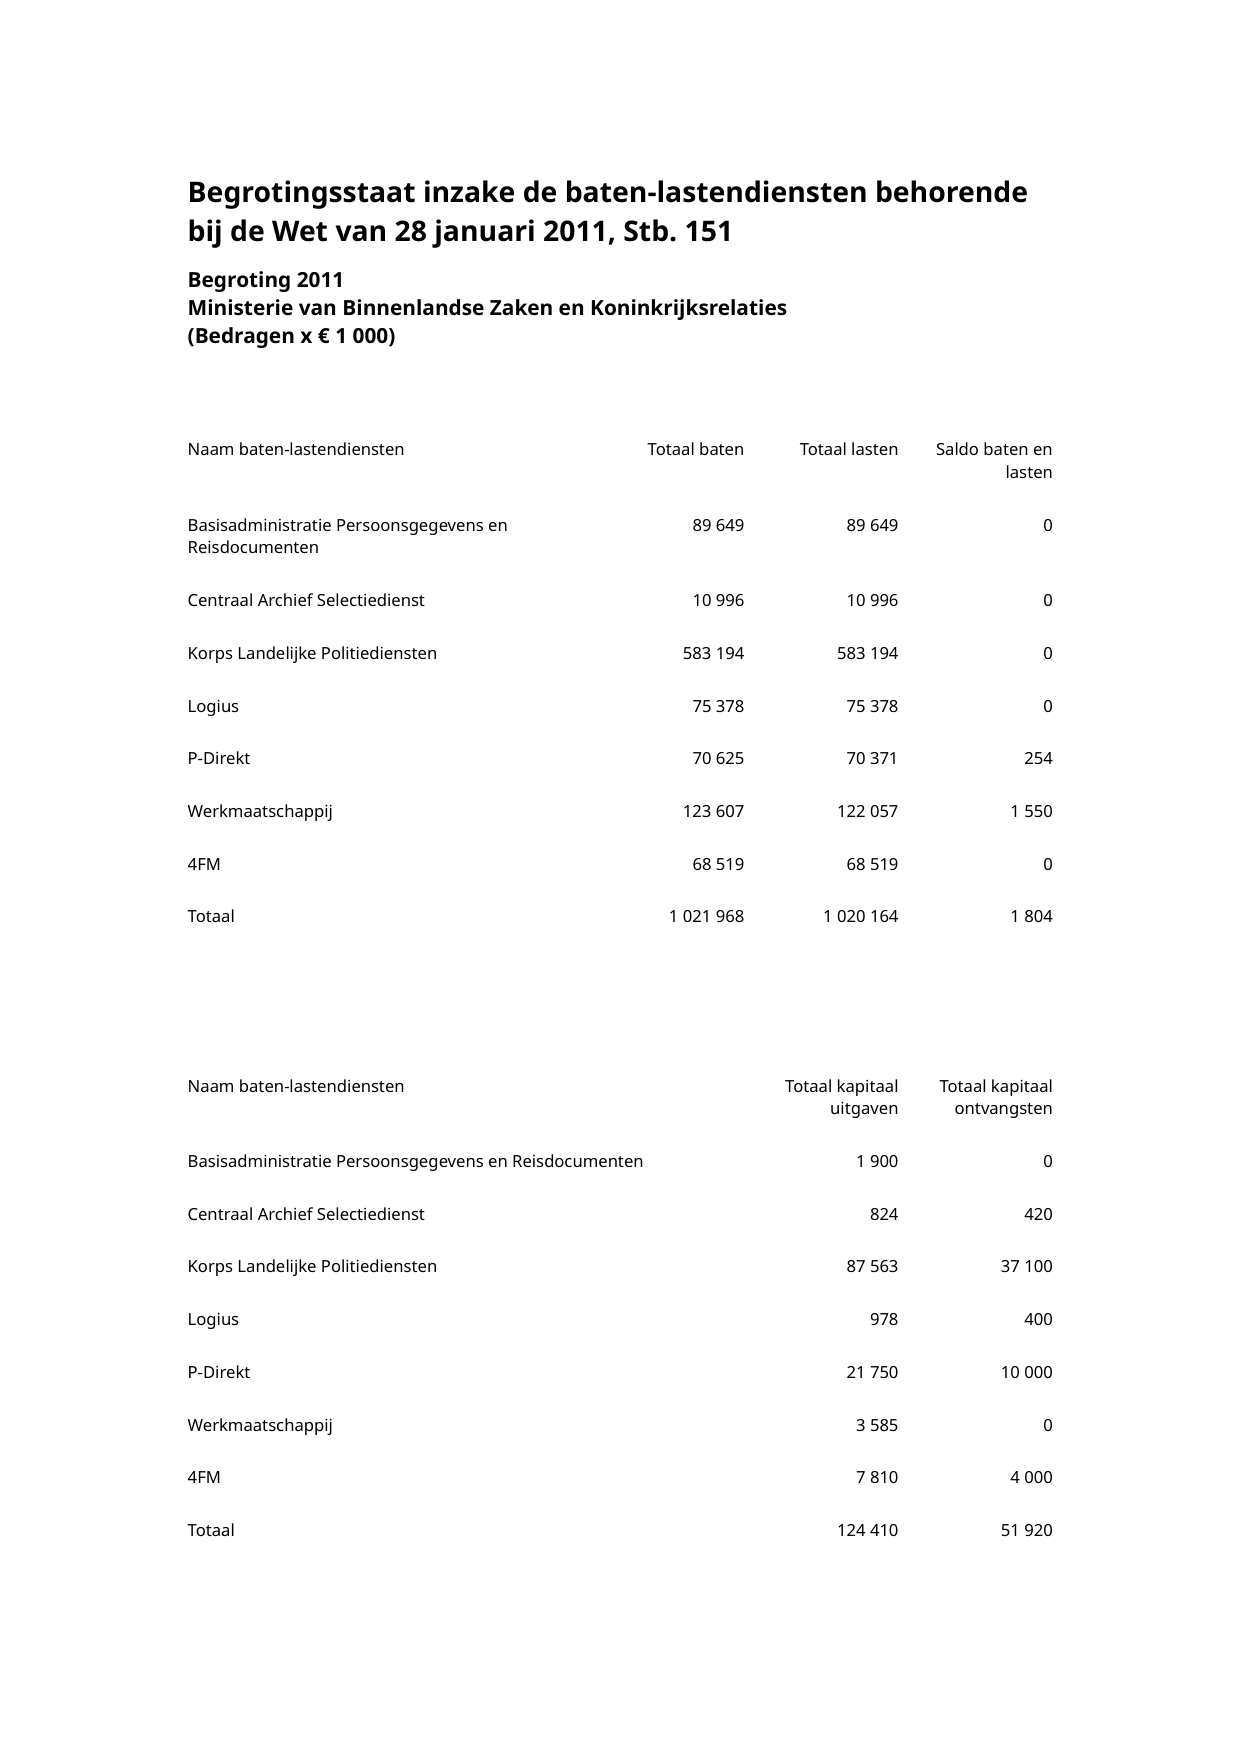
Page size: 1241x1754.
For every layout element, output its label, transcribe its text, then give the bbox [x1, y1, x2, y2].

table_cell 824 [744, 1202, 898, 1255]
table_cell 75 378 [590, 694, 744, 747]
table_cell 4FM [188, 853, 590, 905]
table_cell 7 810 [744, 1466, 898, 1518]
table_cell Totaal [188, 1519, 744, 1571]
table_cell Centraal Archief Selectiedienst [188, 1202, 744, 1255]
table_cell 75 378 [744, 694, 898, 747]
table_cell 68 519 [590, 853, 744, 905]
table_header Totaal lasten [744, 438, 898, 513]
table_cell 4FM [188, 1466, 744, 1518]
table_cell 1 020 164 [744, 905, 898, 958]
table_cell 420 [898, 1202, 1053, 1255]
table_header Totaal kapitaal ontvangsten [898, 1074, 1053, 1149]
table_cell 0 [898, 853, 1053, 905]
table_cell Basisadministratie Persoonsgegevens en Reisdocumenten [188, 514, 590, 589]
table_cell 4 000 [898, 1466, 1053, 1518]
table_cell 0 [898, 1150, 1053, 1202]
table_cell 978 [744, 1308, 898, 1360]
table_cell 124 410 [744, 1519, 898, 1571]
table_cell 51 920 [898, 1519, 1053, 1571]
text Ministerie van Binnenlandse Zaken en Koninkrijksrelaties [187, 293, 1053, 322]
table_header Saldo baten en lasten [898, 438, 1053, 513]
table_cell 1 804 [898, 905, 1053, 958]
table_cell 87 563 [744, 1255, 898, 1308]
table_cell 68 519 [744, 853, 898, 905]
table_cell 0 [898, 1413, 1053, 1466]
table_cell Korps Landelijke Politiediensten [188, 1255, 744, 1308]
table_cell 89 649 [744, 514, 898, 589]
table_cell 70 625 [590, 747, 744, 800]
table_cell 70 371 [744, 747, 898, 800]
table_cell 0 [898, 642, 1053, 694]
text (Bedragen x € 1 000) [187, 322, 1053, 350]
table_cell 89 649 [590, 514, 744, 589]
table_cell 37 100 [898, 1255, 1053, 1308]
subtitle Begrotingsstaat inzake de baten-lastendiensten behorende bij de Wet van 28 januari 2011, Stb. 151 [187, 172, 1053, 250]
table_cell 583 194 [744, 642, 898, 694]
table_cell 10 000 [898, 1360, 1053, 1413]
table_cell 3 585 [744, 1413, 898, 1466]
table_cell 10 996 [744, 589, 898, 642]
table_cell 1 021 968 [590, 905, 744, 958]
table_cell Werkmaatschappij [188, 800, 590, 852]
table_cell 1 900 [744, 1150, 898, 1202]
table_cell Werkmaatschappij [188, 1413, 744, 1466]
table_cell 1 550 [898, 800, 1053, 852]
table_cell P-Direkt [188, 747, 590, 800]
text Begroting 2011 [187, 265, 1053, 293]
table_cell Korps Landelijke Politiediensten [188, 642, 590, 694]
table_cell Totaal [188, 905, 590, 958]
table_cell Logius [188, 694, 590, 747]
table_cell 0 [898, 589, 1053, 642]
table_cell 123 607 [590, 800, 744, 852]
table_cell Centraal Archief Selectiedienst [188, 589, 590, 642]
table_cell Basisadministratie Persoonsgegevens en Reisdocumenten [188, 1150, 744, 1202]
table_cell 0 [898, 514, 1053, 589]
table_cell P-Direkt [188, 1360, 744, 1413]
table_cell 400 [898, 1308, 1053, 1360]
table_cell Logius [188, 1308, 744, 1360]
table_cell 21 750 [744, 1360, 898, 1413]
table_header Totaal baten [590, 438, 744, 513]
table_cell 122 057 [744, 800, 898, 852]
table_cell 0 [898, 694, 1053, 747]
table_cell 583 194 [590, 642, 744, 694]
table_cell 10 996 [590, 589, 744, 642]
table_cell 254 [898, 747, 1053, 800]
table_header Naam baten-lastendiensten [188, 1074, 744, 1149]
table_header Totaal kapitaal uitgaven [744, 1074, 898, 1149]
table_header Naam baten-lastendiensten [188, 438, 590, 513]
